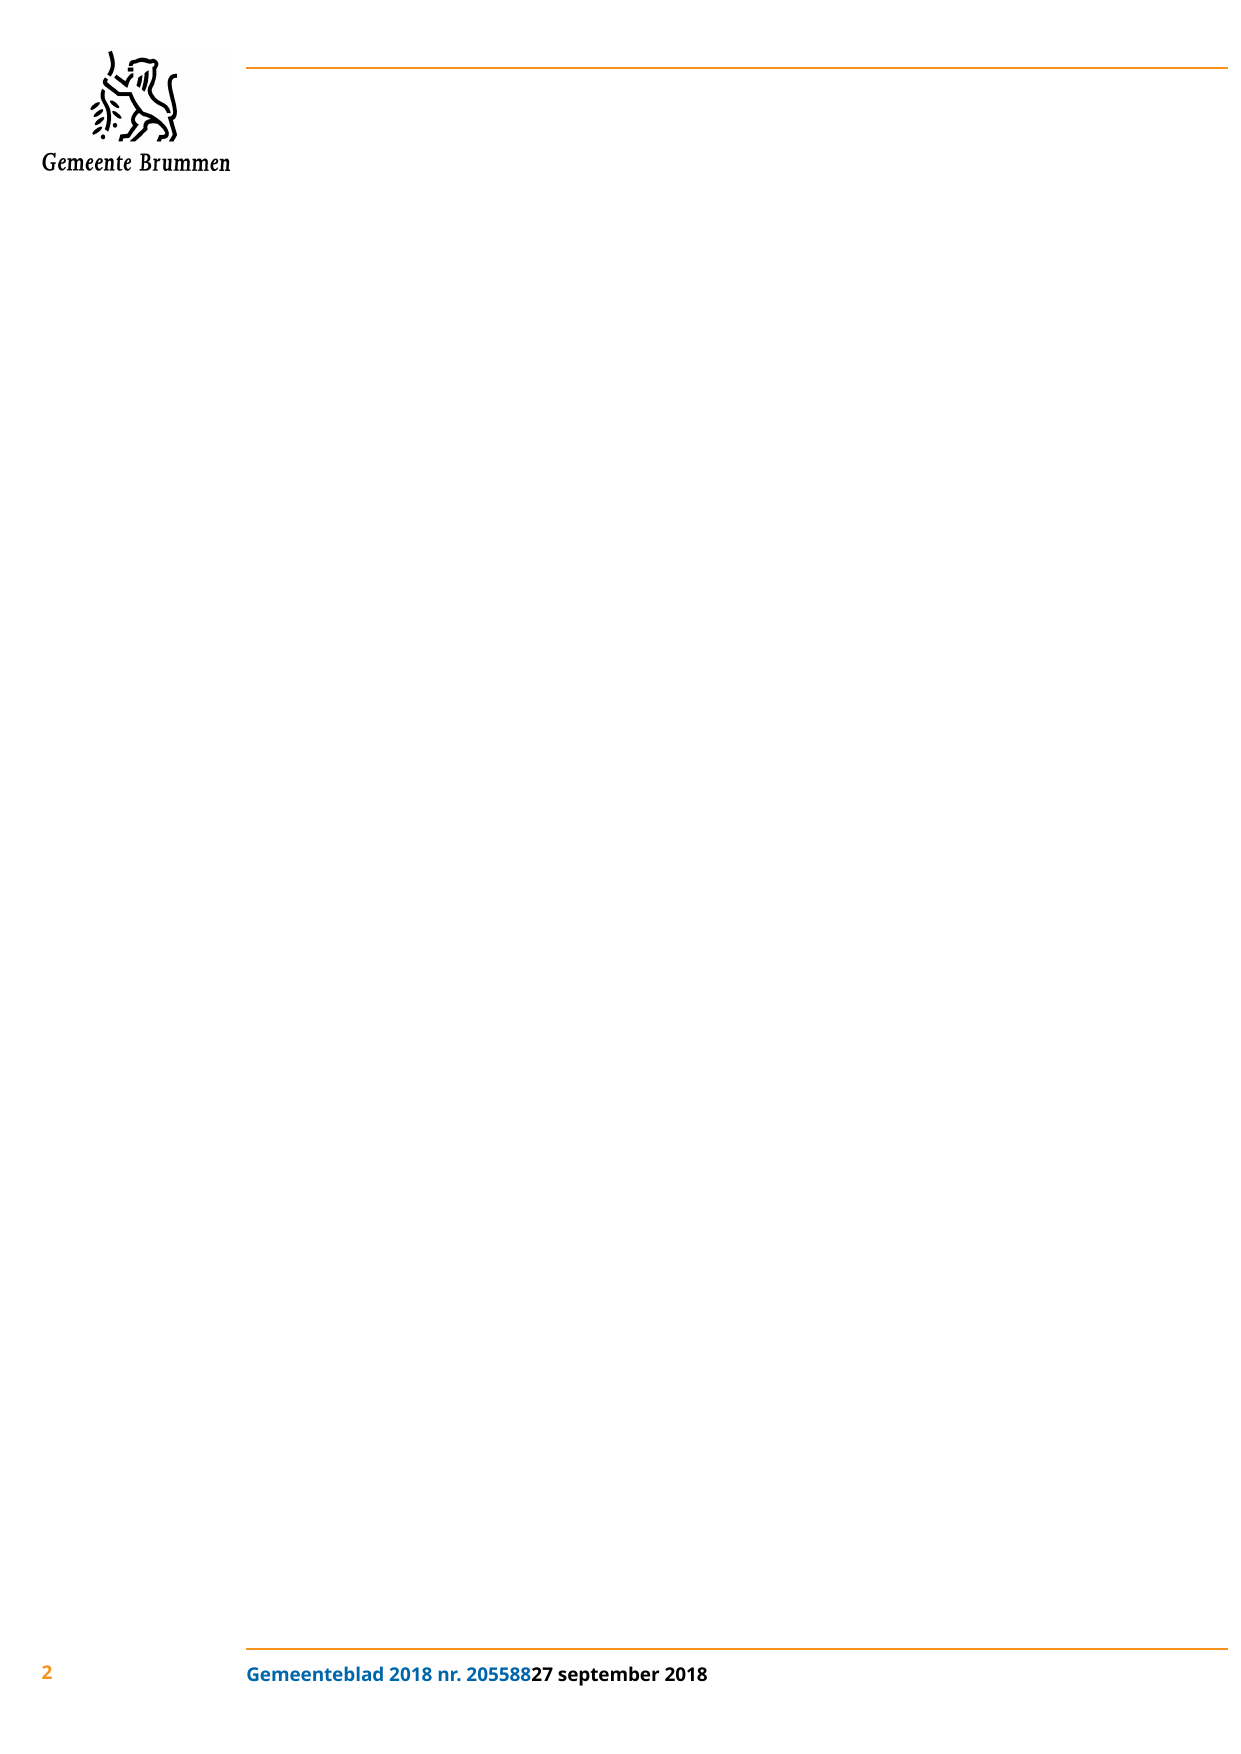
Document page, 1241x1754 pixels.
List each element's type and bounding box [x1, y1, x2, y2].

picture [41, 47, 231, 172]
